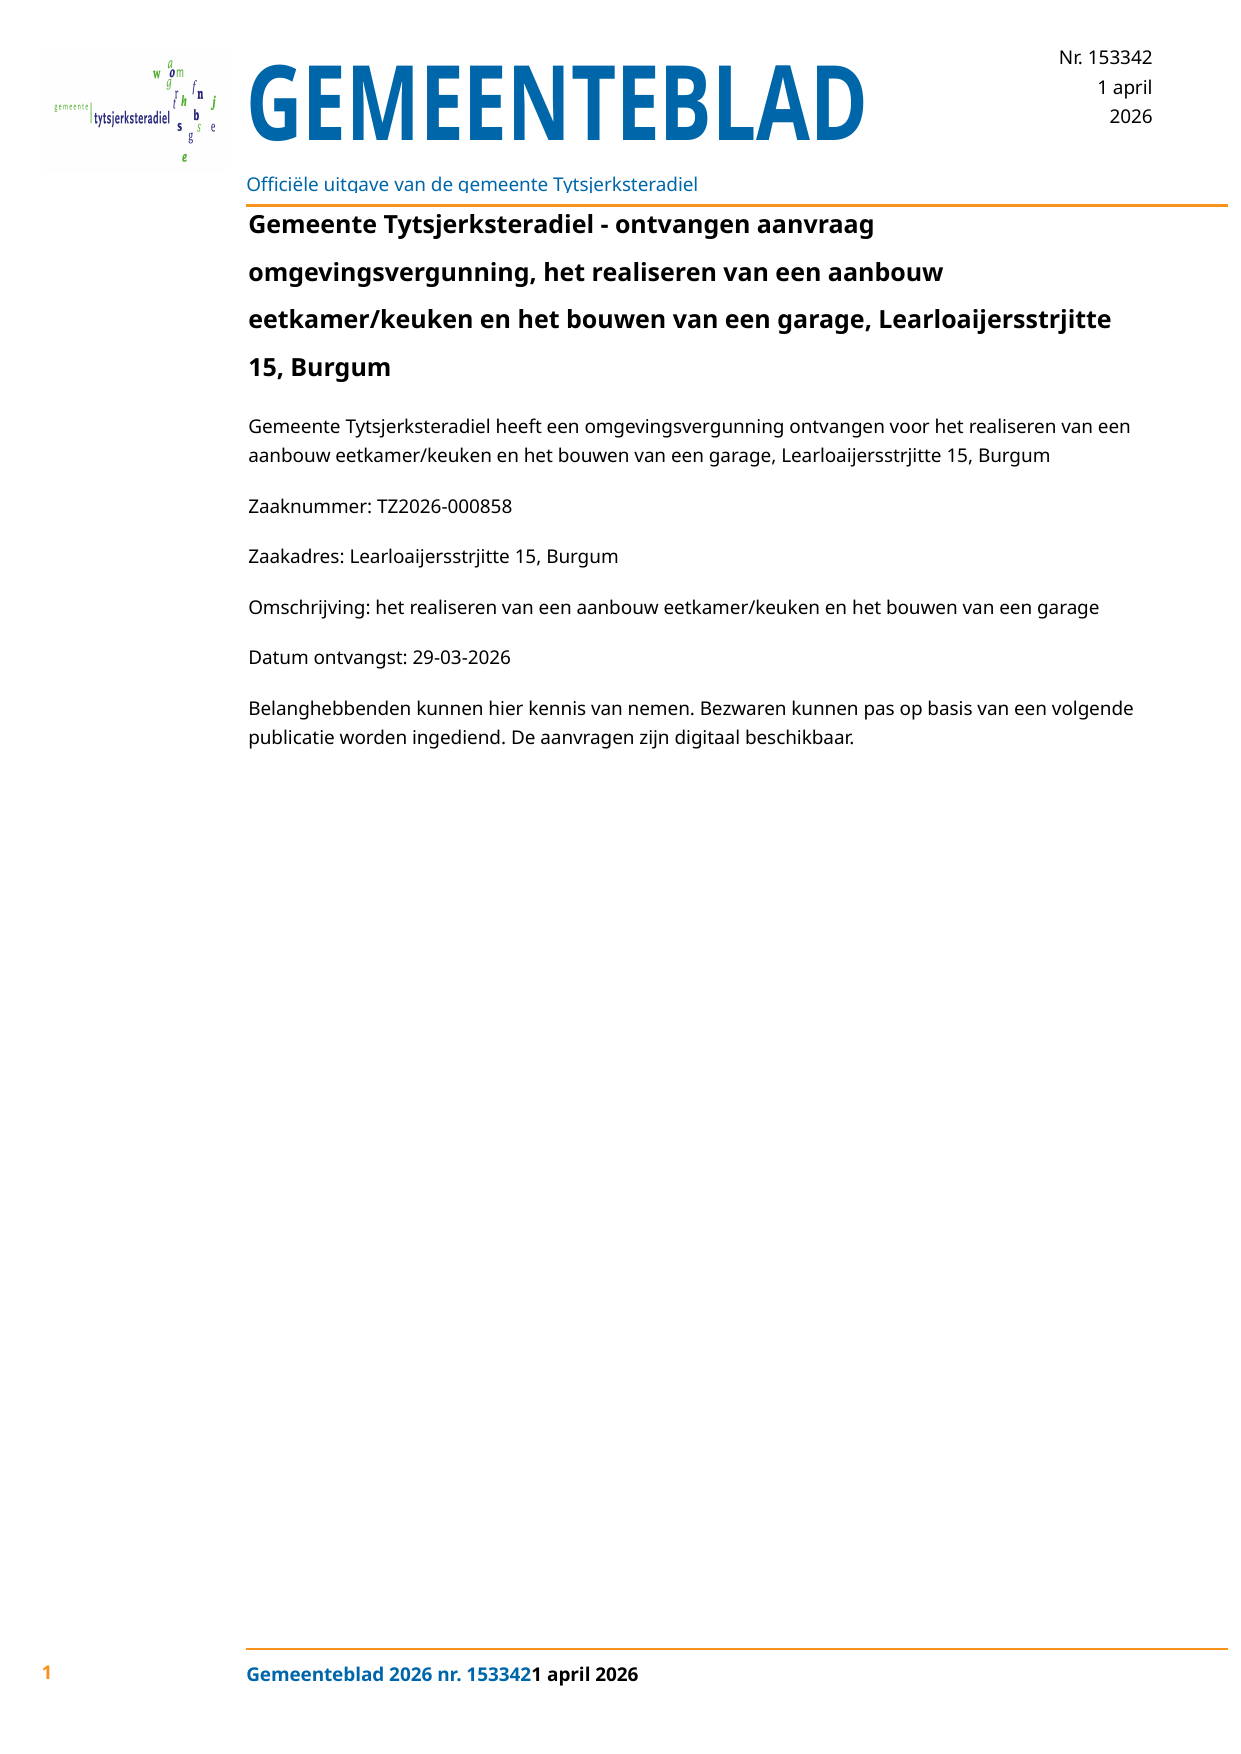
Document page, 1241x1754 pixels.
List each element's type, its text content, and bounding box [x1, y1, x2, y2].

picture [41, 47, 231, 172]
text Zaaknummer: TZ2026-000858 [248, 493, 1152, 519]
text Gemeente Tytsjerksteradiel - ontvangen aanvraag omgevingsvergunning, het realiseren van een aanbouw eetkamer/keuken en het bouwen van een garage, Learloaijersstrjitte 15, Burgum [248, 207, 1152, 384]
text Belanghebbenden kunnen hier kennis van nemen. Bezwaren kunnen pas op basis van een volgende publicatie worden ingediend. De aanvragen zijn digitaal beschikbaar. [248, 695, 1152, 750]
text Zaakadres: Learloaijersstrjitte 15, Burgum [248, 543, 1152, 569]
text Gemeente Tytsjerksteradiel heeft een omgevingsvergunning ontvangen voor het realiseren van een aanbouw eetkamer/keuken en het bouwen van een garage, Learloaijersstrjitte 15, Burgum [248, 413, 1152, 468]
text Datum ontvangst: 29-03-2026 [248, 644, 1152, 670]
text Omschrijving: het realiseren van een aanbouw eetkamer/keuken en het bouwen van een garage [248, 594, 1152, 620]
